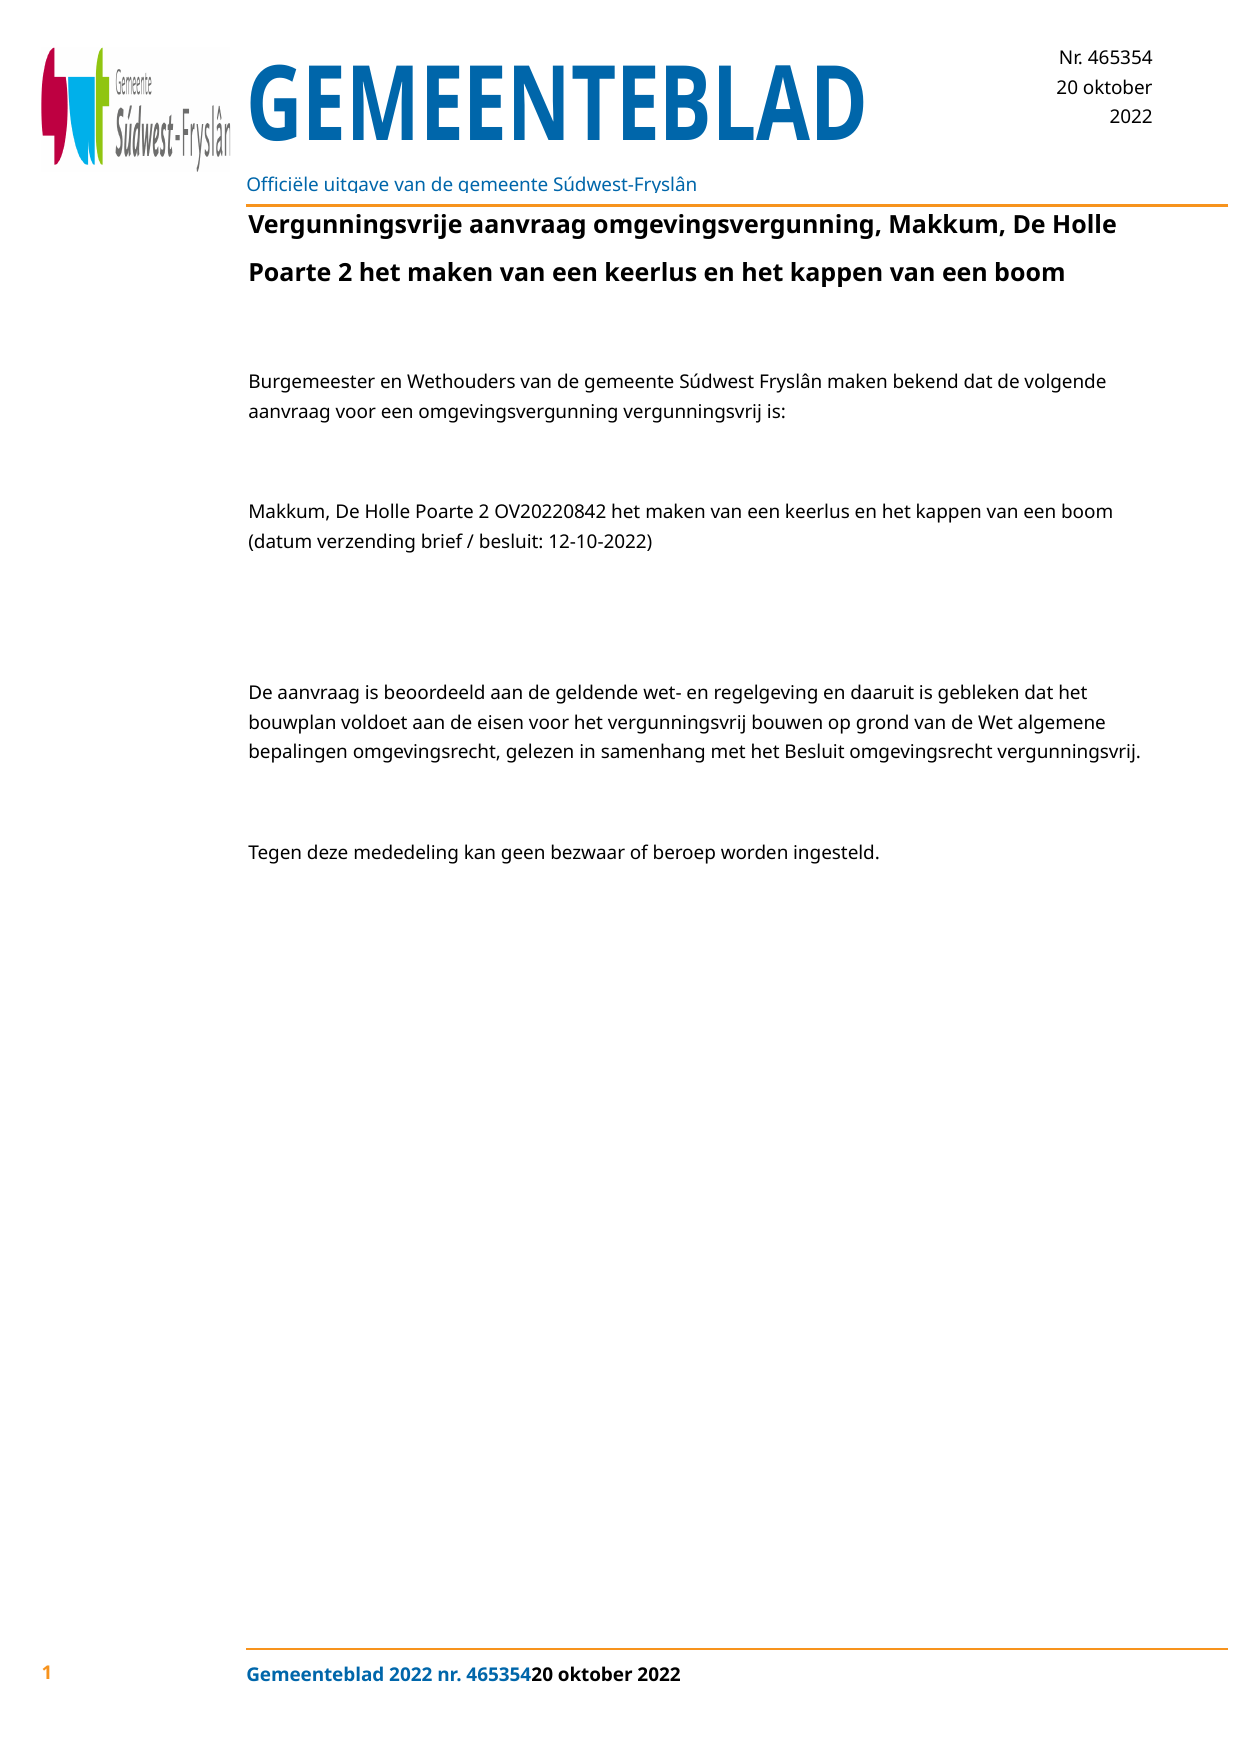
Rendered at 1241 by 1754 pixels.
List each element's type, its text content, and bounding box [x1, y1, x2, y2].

text Tegen deze mededeling kan geen bezwaar of beroep worden ingesteld. [248, 839, 1152, 865]
text Makkum, De Holle Poarte 2 OV20220842 het maken van een keerlus en het kappen van een boom (datum verzending brief / besluit: 12-10-2022) [248, 499, 1152, 554]
text De aanvraag is beoordeeld aan de geldende wet- en regelgeving en daaruit is gebleken dat het bouwplan voldoet aan de eisen voor het vergunningsvrij bouwen op grond van de Wet algemene bepalingen omgevingsrecht, gelezen in samenhang met het Besluit omgevingsrecht vergunningsvrij. [248, 679, 1152, 764]
picture [41, 47, 231, 172]
text Vergunningsvrije aanvraag omgevingsvergunning, Makkum, De Holle Poarte 2 het maken van een keerlus en het kappen van een boom [248, 207, 1152, 288]
text Burgemeester en Wethouders van de gemeente Súdwest Fryslân maken bekend dat de volgende aanvraag voor een omgevingsvergunning vergunningsvrij is: [248, 368, 1152, 424]
